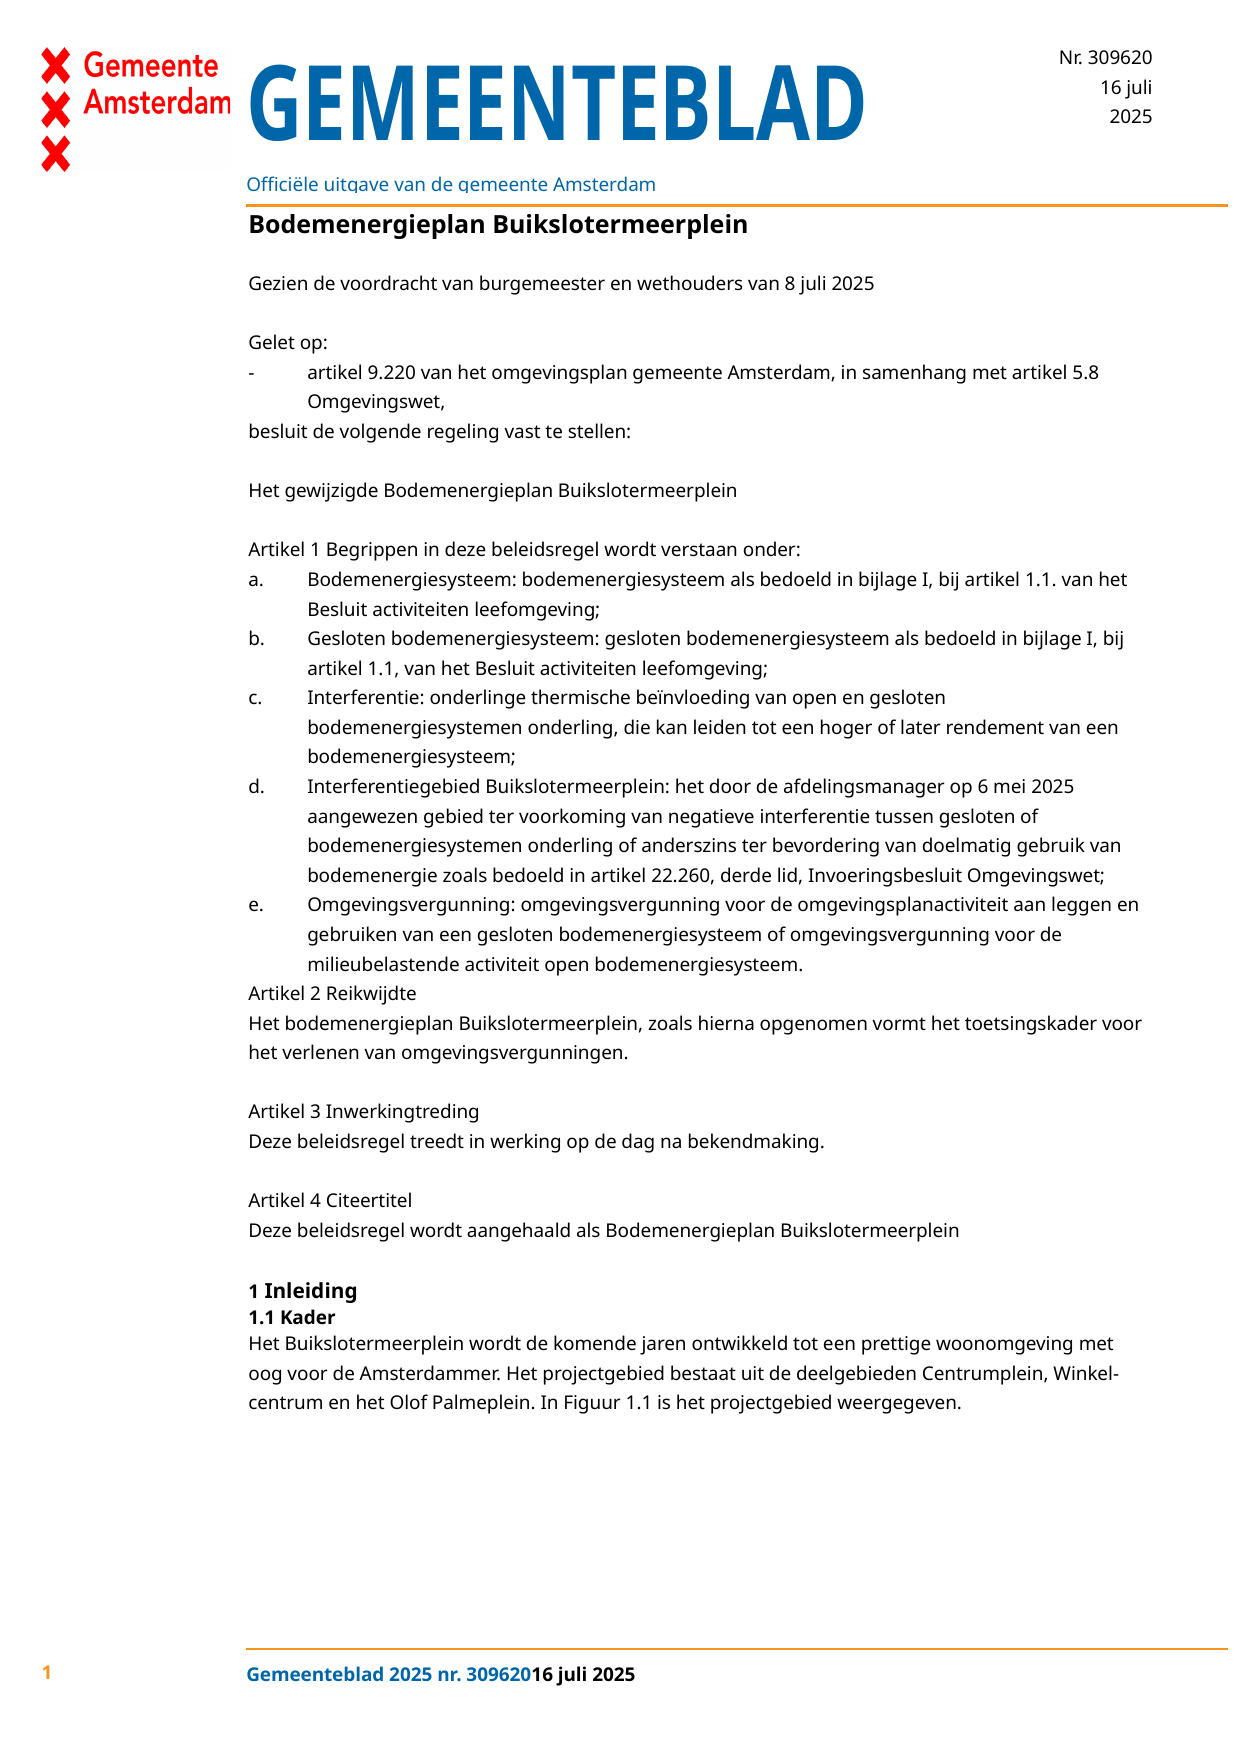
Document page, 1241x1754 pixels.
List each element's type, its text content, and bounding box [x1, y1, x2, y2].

text Het gewijzigde Bodemenergieplan Buikslotermeerplein [248, 477, 1152, 503]
text Het bodemenergieplan Buikslotermeerplein, zoals hierna opgenomen vormt het toetsingskader voor het verlenen van omgevingsvergunningen. [248, 1010, 1152, 1065]
text Artikel 1 Begrippen in deze beleidsregel wordt verstaan onder: [248, 537, 1152, 562]
list Interferentie: onderlinge thermische beïnvloeding van open en gesloten bodemenergiesystemen onderling, die kan leiden tot een hoger of later rendement van een bodemenergiesysteem; [248, 684, 1152, 769]
list Interferentiegebied Buikslotermeerplein: het door de afdelingsmanager op 6 mei 2025 aangewezen gebied ter voorkoming van negatieve interferentie tussen gesloten of bodemenergiesystemen onderling of anderszins ter bevordering van doelmatig gebruik van bodemenergie zoals bedoeld in artikel 22.260, derde lid, Invoeringsbesluit Omgevingswet; [248, 773, 1152, 888]
picture [41, 47, 231, 172]
list Gesloten bodemenergiesysteem: gesloten bodemenergiesysteem als bedoeld in bijlage I, bij artikel 1.1, van het Besluit activiteiten leefomgeving; [248, 625, 1152, 681]
text Gezien de voordracht van burgemeester en wethouders van 8 juli 2025 [248, 270, 1152, 296]
list Bodemenergiesysteem: bodemenergiesysteem als bedoeld in bijlage I, bij artikel 1.1. van het Besluit activiteiten leefomgeving; [248, 566, 1152, 621]
text Artikel 3 Inwerkingtreding [248, 1099, 1152, 1124]
text Deze beleidsregel treedt in werking op de dag na bekendmaking. [248, 1128, 1152, 1154]
text besluit de volgende regeling vast te stellen: [248, 418, 1152, 444]
list artikel 9.220 van het omgevingsplan gemeente Amsterdam, in samenhang met artikel 5.8 Omgevingswet, [248, 359, 1152, 414]
text Het Buikslotermeerplein wordt de komende jaren ontwikkeld tot een prettige woonomgeving met oog voor de Amsterdammer. Het projectgebied bestaat uit de deelgebieden Centrumplein, Winkel-centrum en het Olof Palmeplein. In Figuur 1.1 is het projectgebied weergegeven. [248, 1330, 1152, 1415]
text Gelet op: [248, 329, 1152, 355]
text Artikel 2 Reikwijdte [248, 980, 1152, 1006]
text Deze beleidsregel wordt aangehaald als Bodemenergieplan Buikslotermeerplein [248, 1217, 1152, 1243]
text Bodemenergieplan Buikslotermeerplein [248, 207, 1152, 241]
text 1.1 Kader [248, 1304, 1152, 1330]
list Omgevingsvergunning: omgevingsvergunning voor de omgevingsplanactiviteit aan leggen en gebruiken van een gesloten bodemenergiesysteem of omgevingsvergunning voor de milieubelastende activiteit open bodemenergiesysteem. [248, 892, 1152, 976]
text 1 Inleiding [248, 1276, 1152, 1304]
text Artikel 4 Citeertitel [248, 1187, 1152, 1213]
